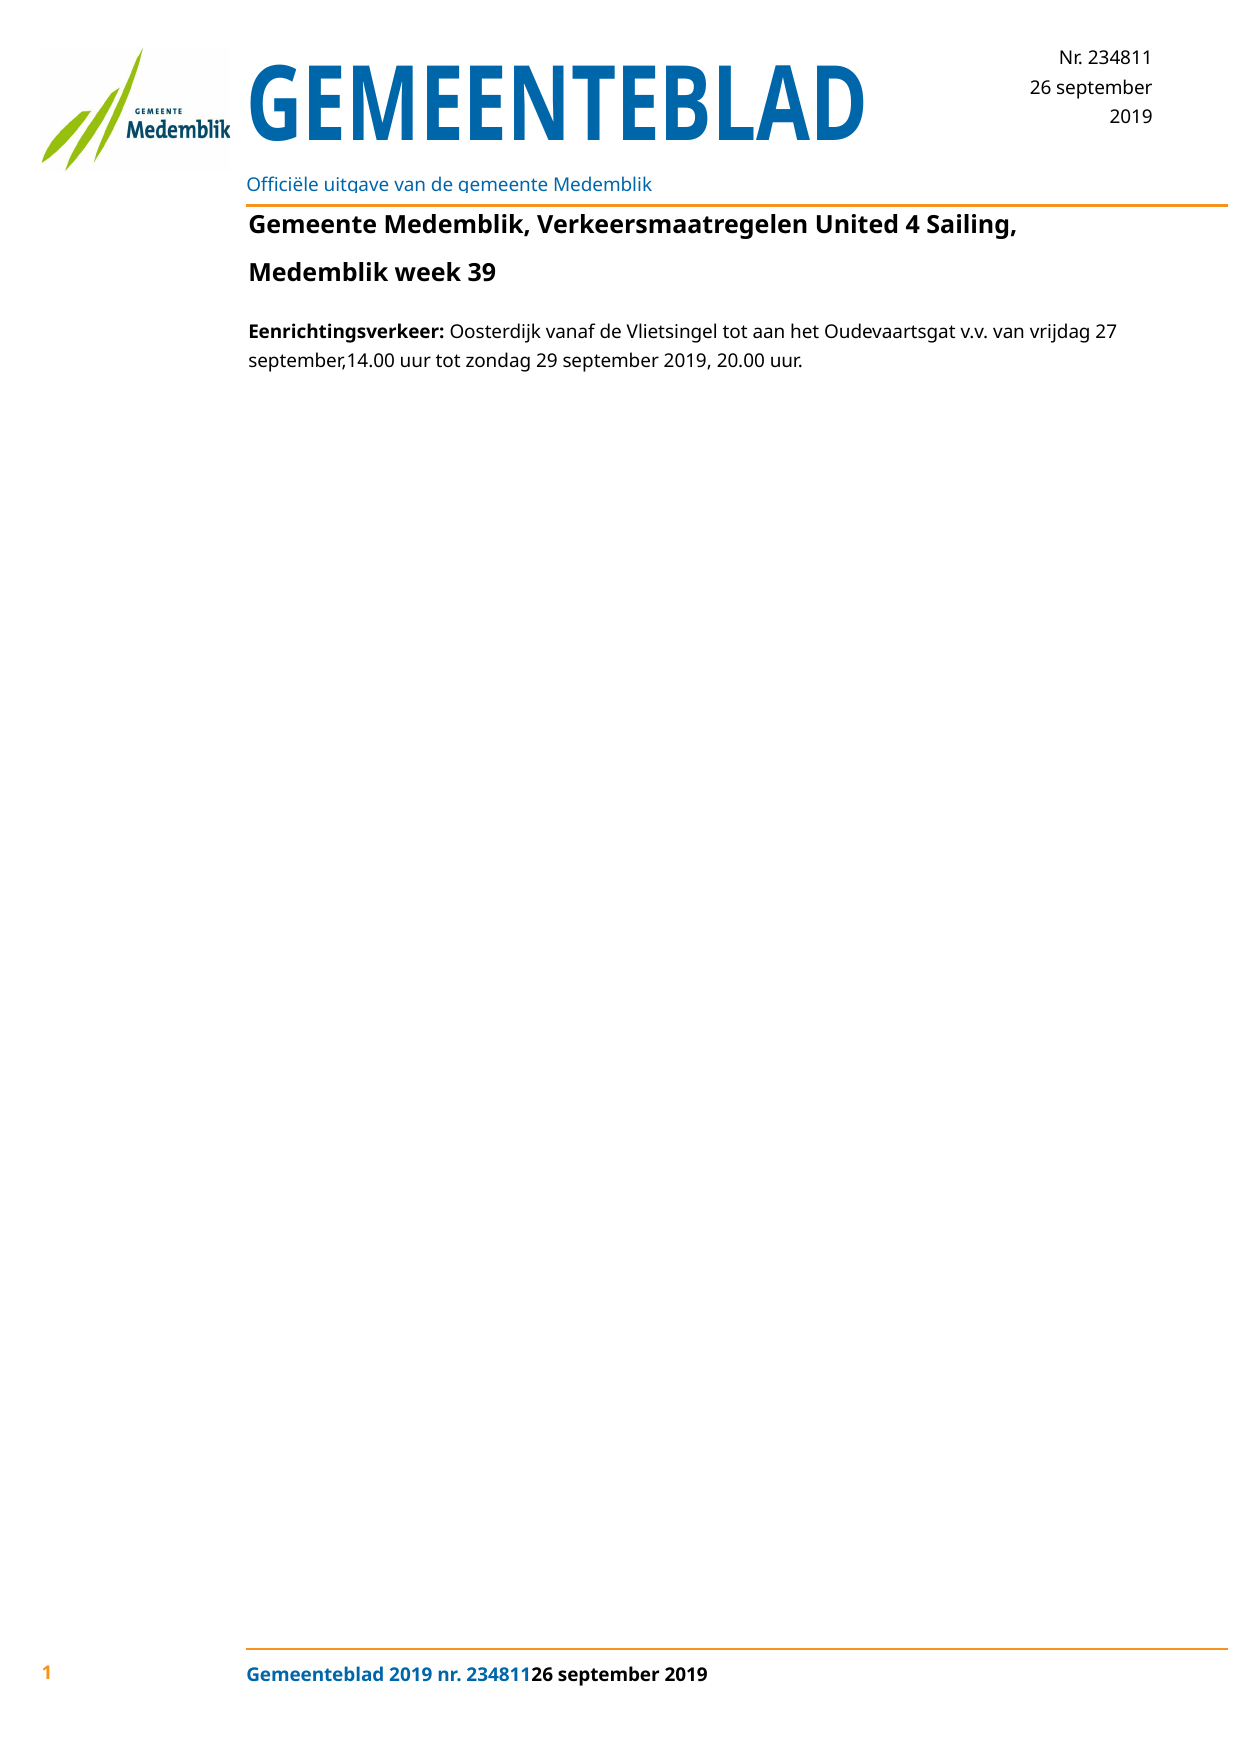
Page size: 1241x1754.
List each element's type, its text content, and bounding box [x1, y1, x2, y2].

picture [41, 47, 231, 172]
text Gemeente Medemblik, Verkeersmaatregelen United 4 Sailing, Medemblik week 39 [248, 207, 1152, 288]
text Eenrichtingsverkeer: Oosterdijk vanaf de Vlietsingel tot aan het Oudevaartsgat v.v. van vrijdag 27 september,14.00 uur tot zondag 29 september 2019, 20.00 uur. [248, 318, 1152, 373]
